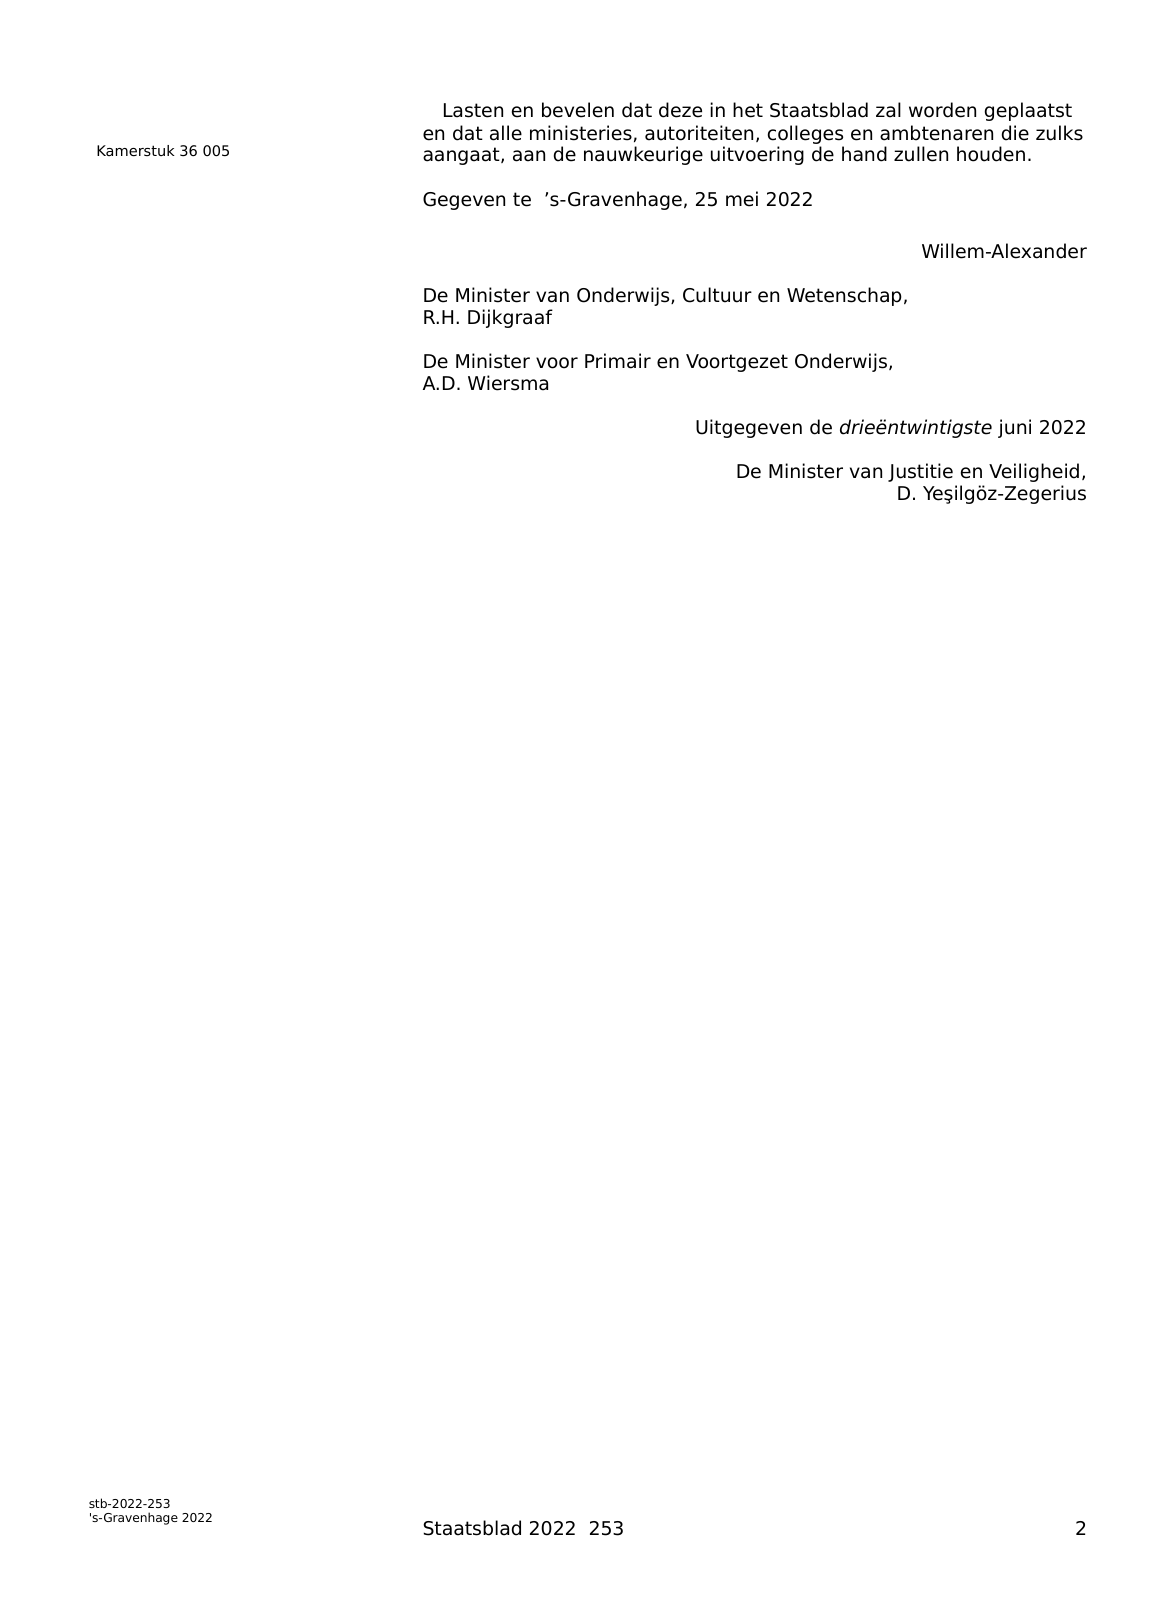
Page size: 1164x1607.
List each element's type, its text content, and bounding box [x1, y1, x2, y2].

text Lasten en bevelen dat deze in het Staatsblad zal worden geplaatst en dat alle ministeries, autoriteiten, colleges en ambtenaren die zulks aangaat, aan de nauwkeurige uitvoering de hand zullen houden. [422, 100, 1087, 166]
text De Minister van Onderwijs, Cultuur en Wetenschap, R.H. Dijkgraaf [422, 285, 1087, 329]
text Willem-Alexander [422, 241, 1087, 262]
text Kamerstuk 36 005 [77, 143, 396, 160]
text De Minister voor Primair en Voortgezet Onderwijs, A.D. Wiersma [422, 351, 1087, 395]
text De Minister van Justitie en Veiligheid, D. Yeşilgöz-Zegerius [422, 461, 1087, 505]
text Gegeven te ’s-Gravenhage, 25 mei 2022 [422, 188, 1087, 211]
text 's-Gravenhage 2022 [88, 1511, 323, 1525]
text stb-2022-253 [88, 1497, 323, 1511]
text Uitgegeven de drieëntwintigste juni 2022 [422, 417, 1087, 439]
